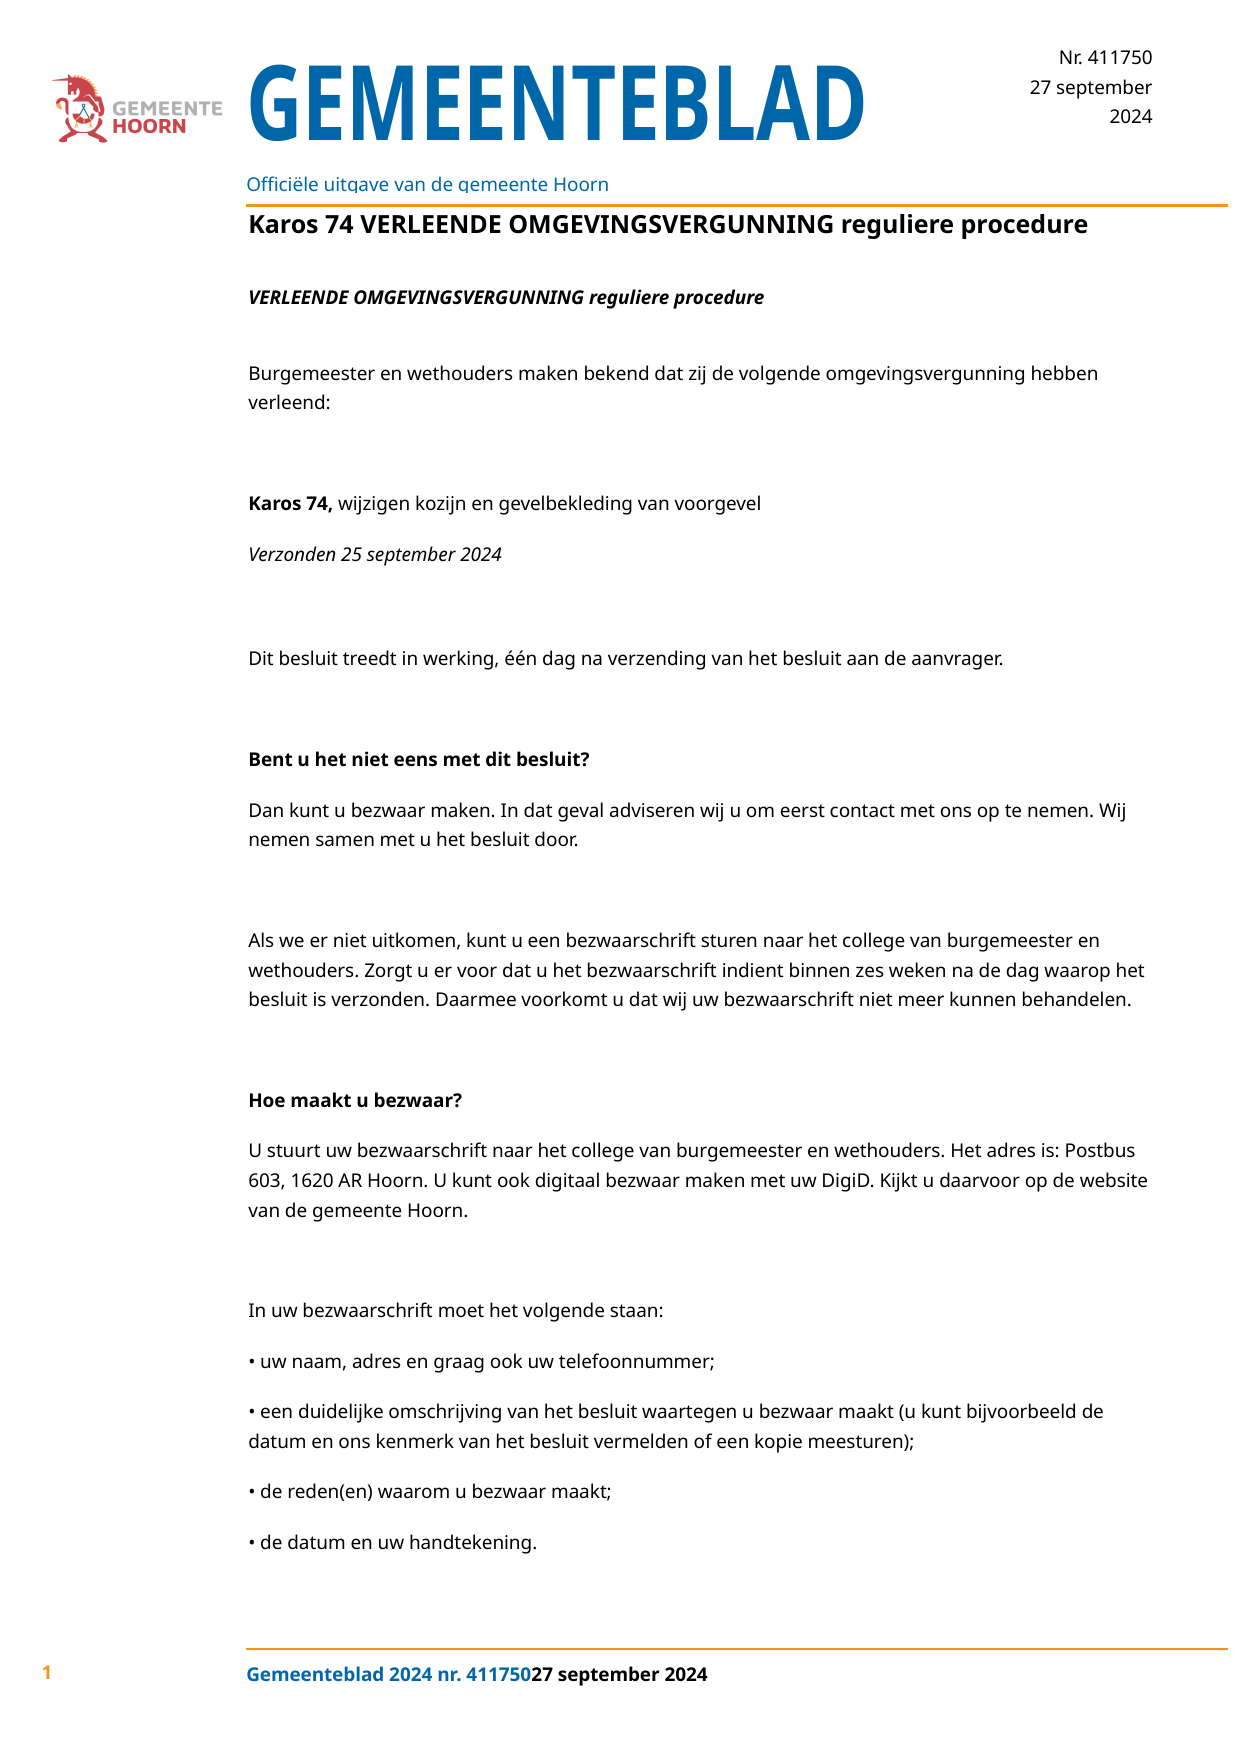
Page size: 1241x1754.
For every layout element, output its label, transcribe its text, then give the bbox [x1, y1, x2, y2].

text Burgemeester en wethouders maken bekend dat zij de volgende omgevingsvergunning hebben verleend: [248, 360, 1152, 415]
text Karos 74 VERLEENDE OMGEVINGSVERGUNNING reguliere procedure [248, 207, 1152, 241]
text Als we er niet uitkomen, kunt u een bezwaarschrift sturen naar het college van burgemeester en wethouders. Zorgt u er voor dat u het bezwaarschrift indient binnen zes weken na de dag waarop het besluit is verzonden. Daarmee voorkomt u dat wij uw bezwaarschrift niet meer kunnen behandelen. [248, 927, 1152, 1012]
text • de datum en uw handtekening. [248, 1529, 1152, 1555]
text • een duidelijke omschrijving van het besluit waartegen u bezwaar maakt (u kunt bijvoorbeeld de datum en ons kenmerk van het besluit vermelden of een kopie meesturen); [248, 1398, 1152, 1454]
text Bent u het niet eens met dit besluit? [248, 746, 1152, 772]
text In uw bezwaarschrift moet het volgende staan: [248, 1298, 1152, 1323]
text • uw naam, adres en graag ook uw telefoonnummer; [248, 1348, 1152, 1374]
text Karos 74, wijzigen kozijn en gevelbekleding van voorgevel [248, 490, 1152, 516]
picture [41, 47, 231, 172]
text Dit besluit treedt in werking, één dag na verzending van het besluit aan de aanvrager. [248, 646, 1152, 671]
text • de reden(en) waarom u bezwaar maakt; [248, 1478, 1152, 1504]
text Verzonden 25 september 2024 [248, 541, 1152, 567]
text VERLEENDE OMGEVINGSVERGUNNING reguliere procedure [248, 284, 1152, 309]
text ﻿ [248, 591, 1152, 620]
text U stuurt uw bezwaarschrift naar het college van burgemeester en wethouders. Het adres is: Postbus 603, 1620 AR Hoorn. U kunt ook digitaal bezwaar maken met uw DigiD. Kijkt u daarvoor op de website van de gemeente Hoorn. [248, 1138, 1152, 1223]
text Dan kunt u bezwaar maken. In dat geval adviseren wij u om eerst contact met ons op te nemen. Wij nemen samen met u het besluit door. [248, 797, 1152, 852]
text Hoe maakt u bezwaar? [248, 1087, 1152, 1113]
